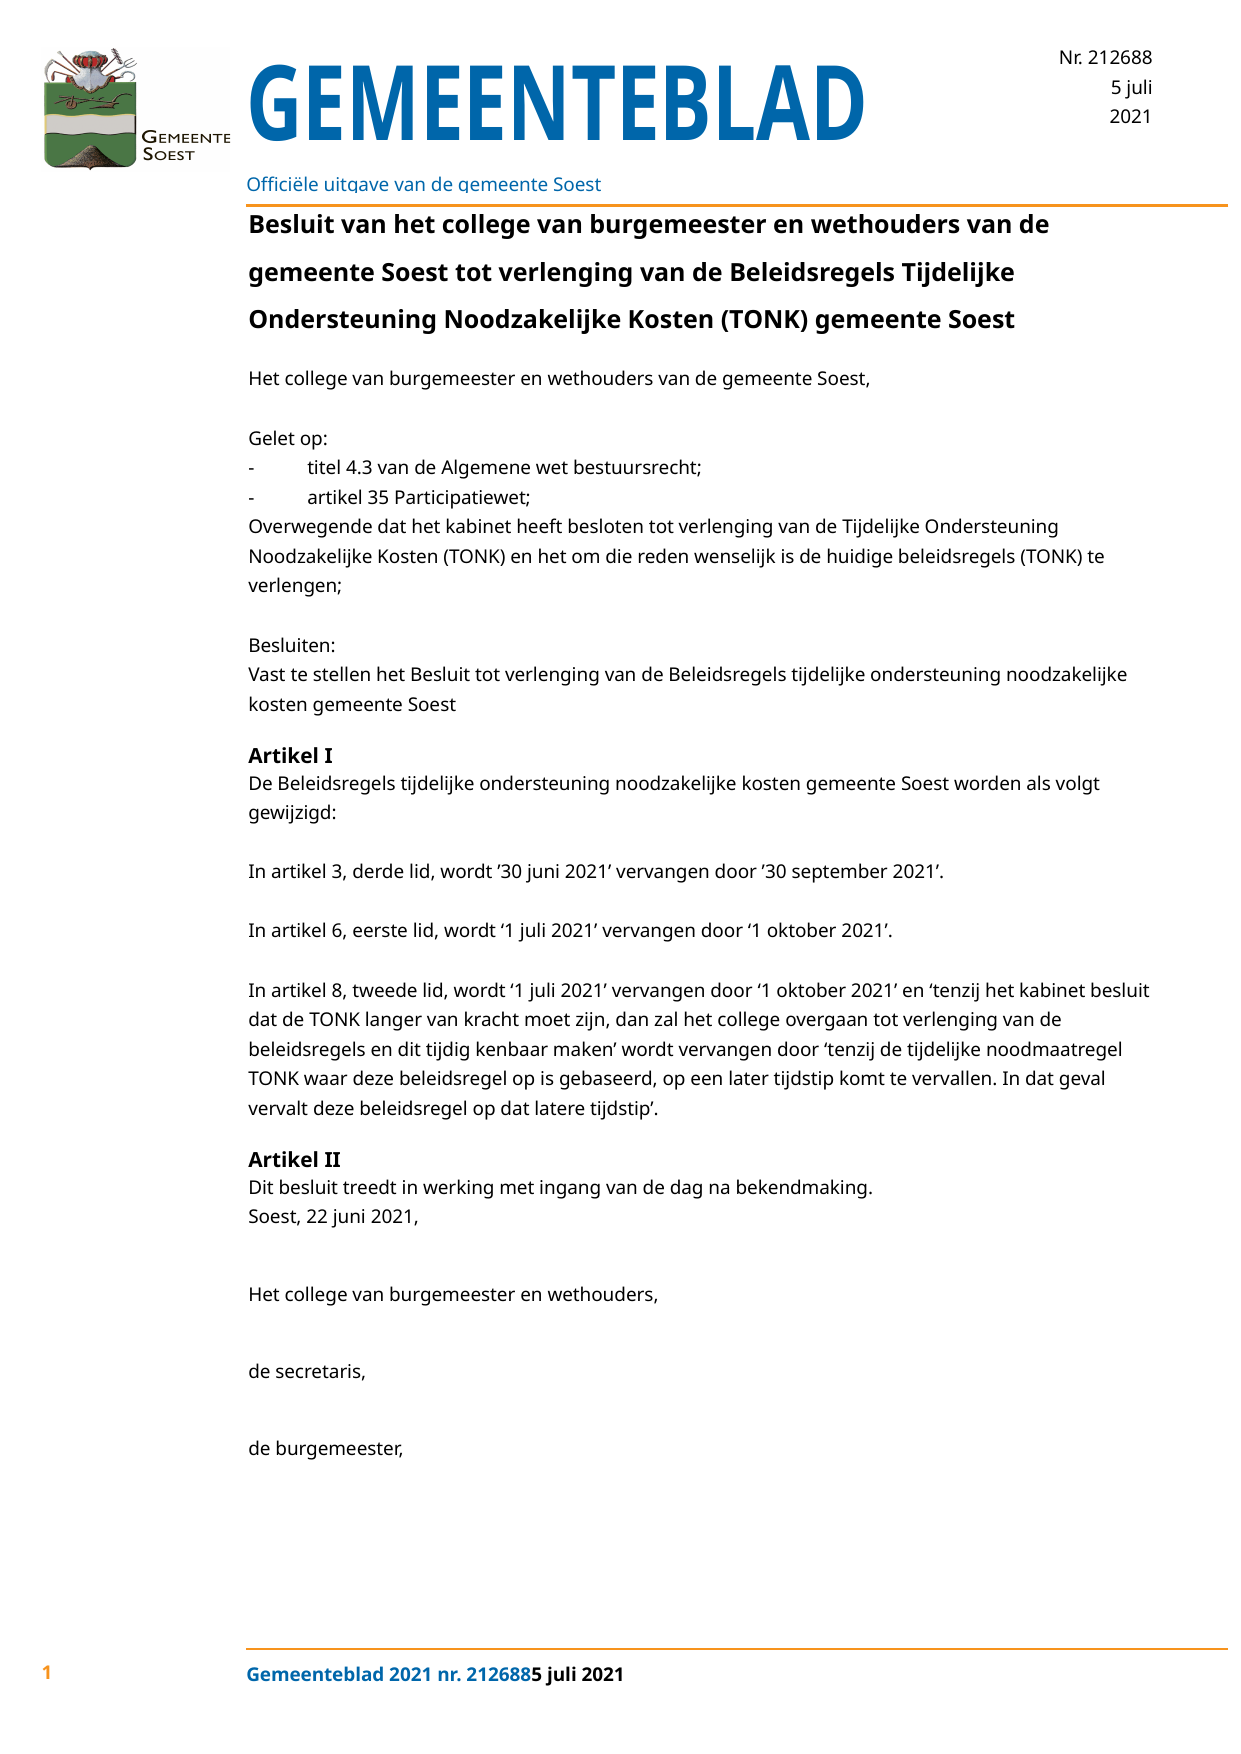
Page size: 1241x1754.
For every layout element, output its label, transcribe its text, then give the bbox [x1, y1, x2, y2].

text Artikel I [248, 741, 1152, 770]
text de secretaris, [248, 1358, 1152, 1384]
text Soest, 22 juni 2021, [248, 1204, 1152, 1229]
text In artikel 6, eerste lid, wordt ‘1 juli 2021’ vervangen door ‘1 oktober 2021’. [248, 918, 1152, 943]
text Het college van burgemeester en wethouders, [248, 1281, 1152, 1307]
picture [41, 47, 231, 172]
text De Beleidsregels tijdelijke ondersteuning noodzakelijke kosten gemeente Soest worden als volgt gewijzigd: [248, 770, 1152, 825]
text Dit besluit treedt in werking met ingang van de dag na bekendmaking. [248, 1174, 1152, 1200]
text Overwegende dat het kabinet heeft besloten tot verlenging van de Tijdelijke Ondersteuning Noodzakelijke Kosten (TONK) en het om die reden wenselijk is de huidige beleidsregels (TONK) te verlengen; [248, 513, 1152, 598]
text de burgemeester, [248, 1435, 1152, 1461]
text In artikel 8, tweede lid, wordt ‘1 juli 2021’ vervangen door ‘1 oktober 2021’ en ‘tenzij het kabinet besluit dat de TONK langer van kracht moet zijn, dan zal het college overgaan tot verlenging van de beleidsregels en dit tijdig kenbaar maken’ wordt vervangen door ‘tenzij de tijdelijke noodmaatregel TONK waar deze beleidsregel op is gebaseerd, op een later tijdstip komt te vervallen. In dat geval vervalt deze beleidsregel op dat latere tijdstip’. [248, 977, 1152, 1121]
text Besluit van het college van burgemeester en wethouders van de gemeente Soest tot verlenging van de Beleidsregels Tijdelijke Ondersteuning Noodzakelijke Kosten (TONK) gemeente Soest [248, 207, 1152, 336]
text Gelet op: [248, 425, 1152, 450]
text Het college van burgemeester en wethouders van de gemeente Soest, [248, 366, 1152, 391]
list titel 4.3 van de Algemene wet bestuursrecht; [248, 454, 1152, 480]
text Besluiten: [248, 632, 1152, 657]
list artikel 35 Participatiewet; [248, 484, 1152, 509]
text Artikel II [248, 1146, 1152, 1174]
text In artikel 3, derde lid, wordt ’30 juni 2021’ vervangen door ’30 september 2021’. [248, 858, 1152, 884]
text Vast te stellen het Besluit tot verlenging van de Beleidsregels tijdelijke ondersteuning noodzakelijke kosten gemeente Soest [248, 661, 1152, 717]
